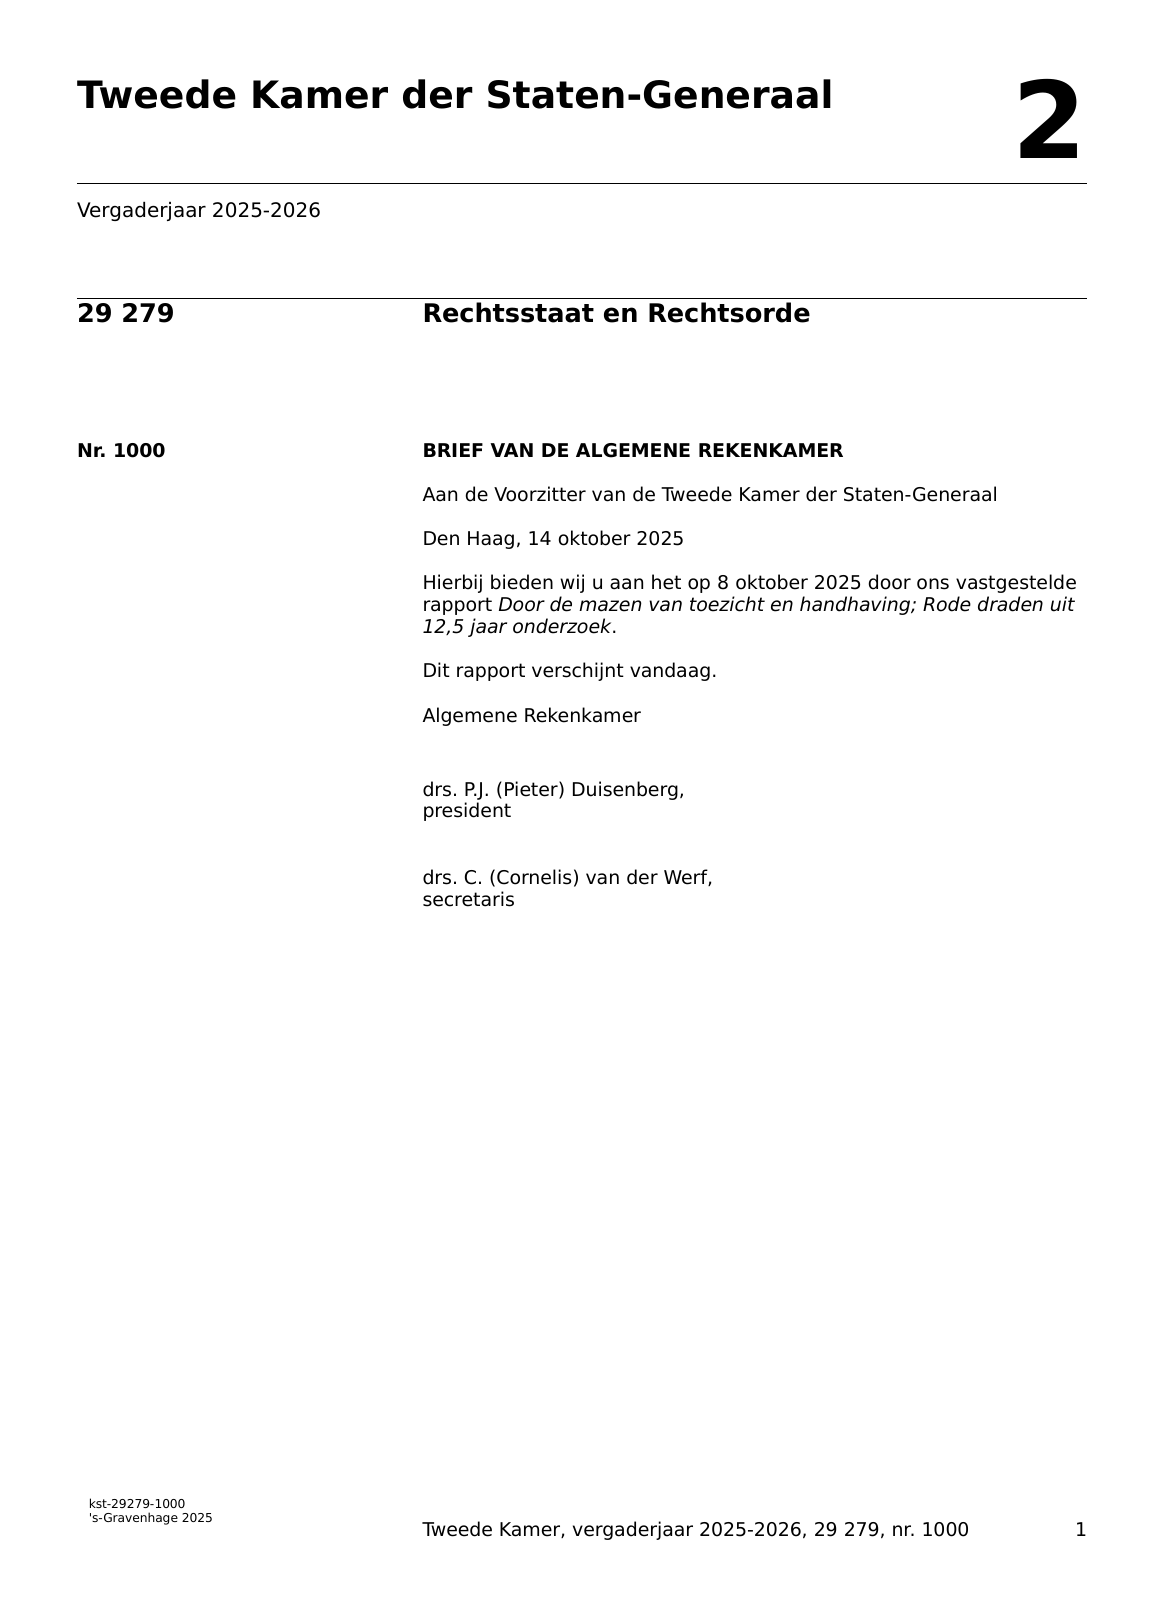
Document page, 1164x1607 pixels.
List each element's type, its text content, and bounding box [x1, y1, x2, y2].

subtitle Nr. 1000 BRIEF VAN DE ALGEMENE REKENKAMER [77, 440, 1087, 462]
text drs. C. (Cornelis) van der Werf, secretaris [422, 844, 1087, 911]
text Dit rapport verschijnt vandaag. [422, 660, 1087, 682]
subtitle 29 279 Rechtsstaat en Rechtsorde [77, 299, 1087, 329]
text 's-Gravenhage 2025 [88, 1511, 323, 1525]
text Algemene Rekenkamer [422, 704, 1087, 726]
text Hierbij bieden wij u aan het op 8 oktober 2025 door ons vastgestelde rapport Door de mazen van toezicht en handhaving; Rode draden uit 12,5 jaar onderzoek. [422, 572, 1087, 638]
table_header Tweede Kamer der Staten-Generaal [77, 59, 886, 183]
text drs. P.J. (Pieter) Duisenberg, president [422, 756, 1087, 822]
table_header 2 [886, 59, 1087, 183]
text Den Haag, 14 oktober 2025 [422, 528, 1087, 550]
table_cell Vergaderjaar 2025-2026 [77, 184, 1087, 298]
text Aan de Voorzitter van de Tweede Kamer der Staten-Generaal [422, 484, 1087, 506]
text kst-29279-1000 [88, 1497, 323, 1511]
